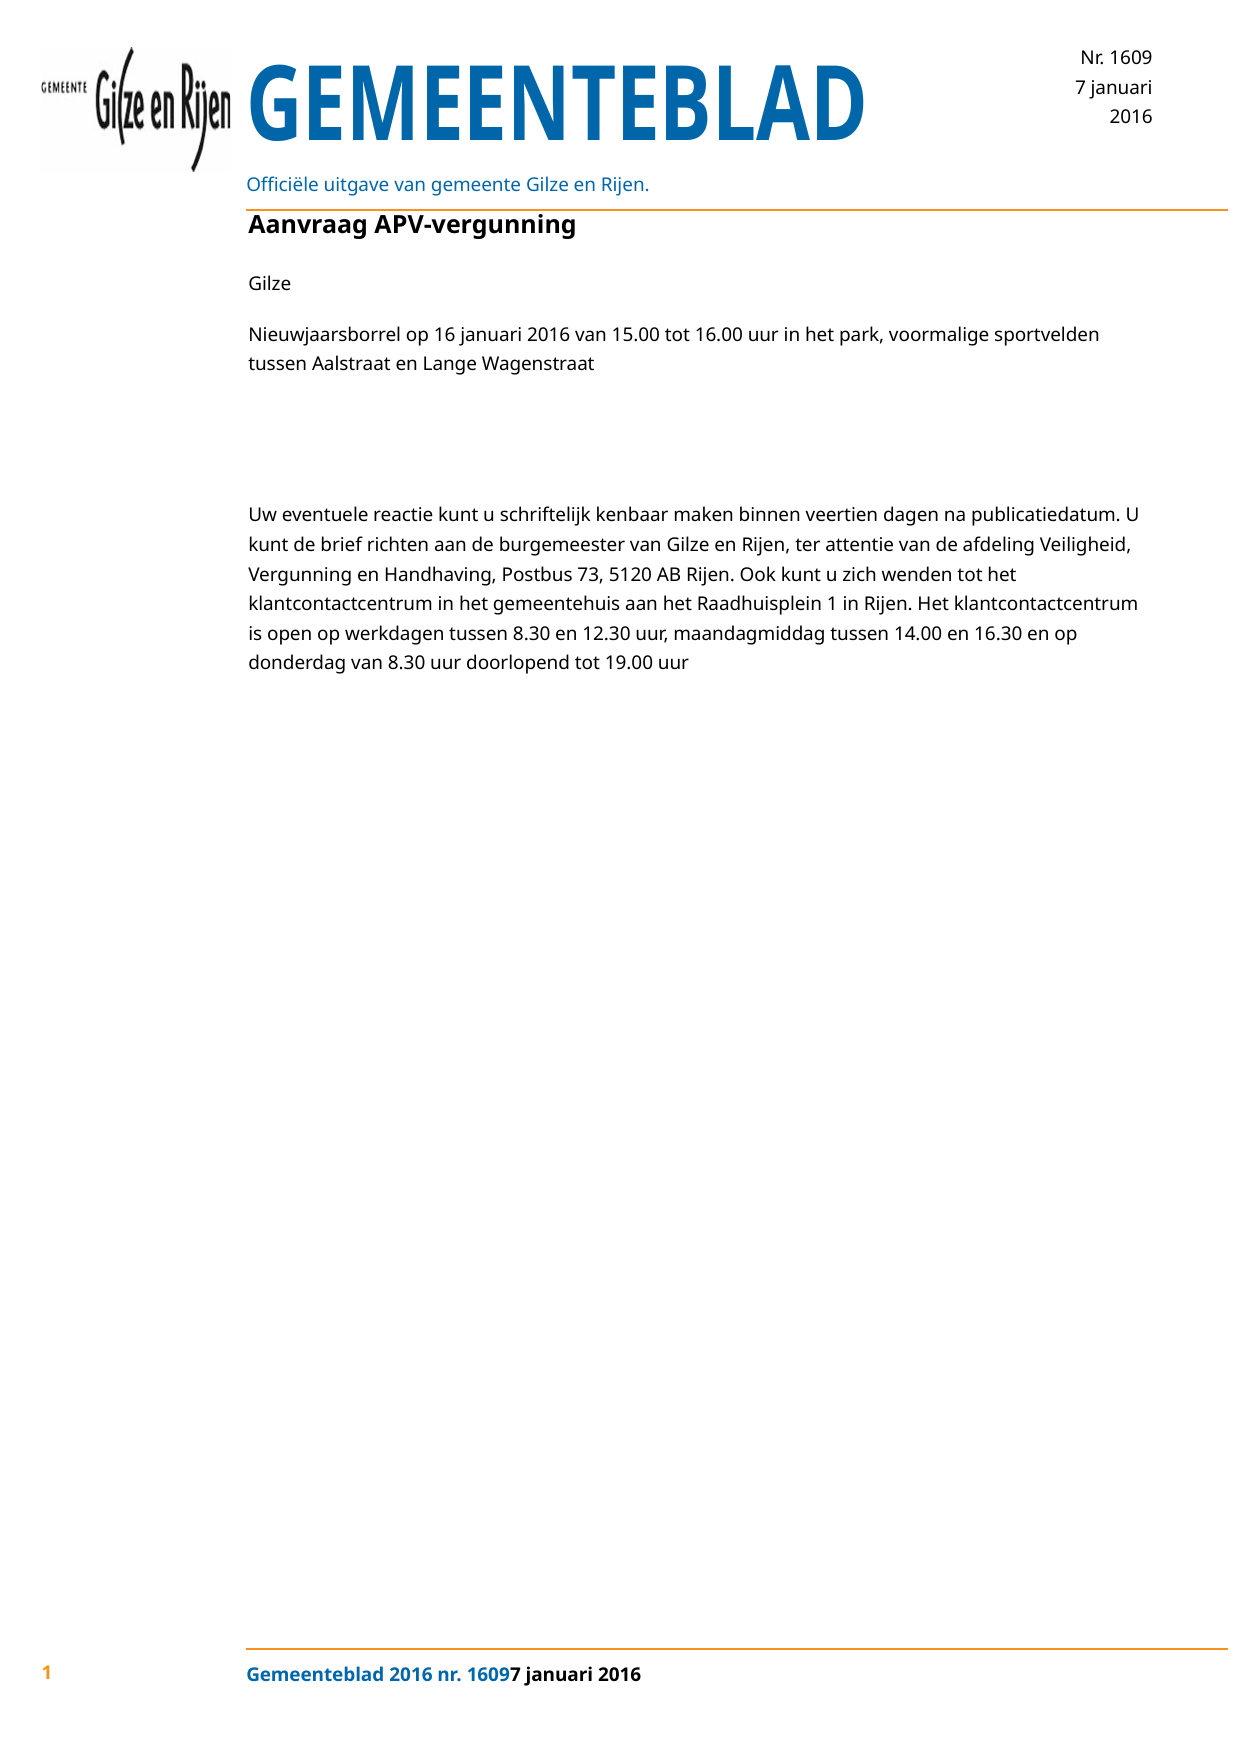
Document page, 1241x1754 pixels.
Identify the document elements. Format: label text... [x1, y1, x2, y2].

text Nieuwjaarsborrel op 16 januari 2016 van 15.00 tot 16.00 uur in het park, voormalige sportvelden tussen Aalstraat en Lange Wagenstraat [248, 321, 1152, 376]
text Gilze [248, 270, 1152, 296]
text Aanvraag APV-vergunning [248, 211, 1152, 241]
picture [41, 47, 231, 172]
text Uw eventuele reactie kunt u schriftelijk kenbaar maken binnen veertien dagen na publicatiedatum. U kunt de brief richten aan de burgemeester van Gilze en Rijen, ter attentie van de afdeling Veiligheid, Vergunning en Handhaving, Postbus 73, 5120 AB Rijen. Ook kunt u zich wenden tot het klantcontactcentrum in het gemeentehuis aan het Raadhuisplein 1 in Rijen. Het klantcontactcentrum is open op werkdagen tussen 8.30 en 12.30 uur, maandagmiddag tussen 14.00 en 16.30 en op donderdag van 8.30 uur doorlopend tot 19.00 uur [248, 502, 1152, 675]
